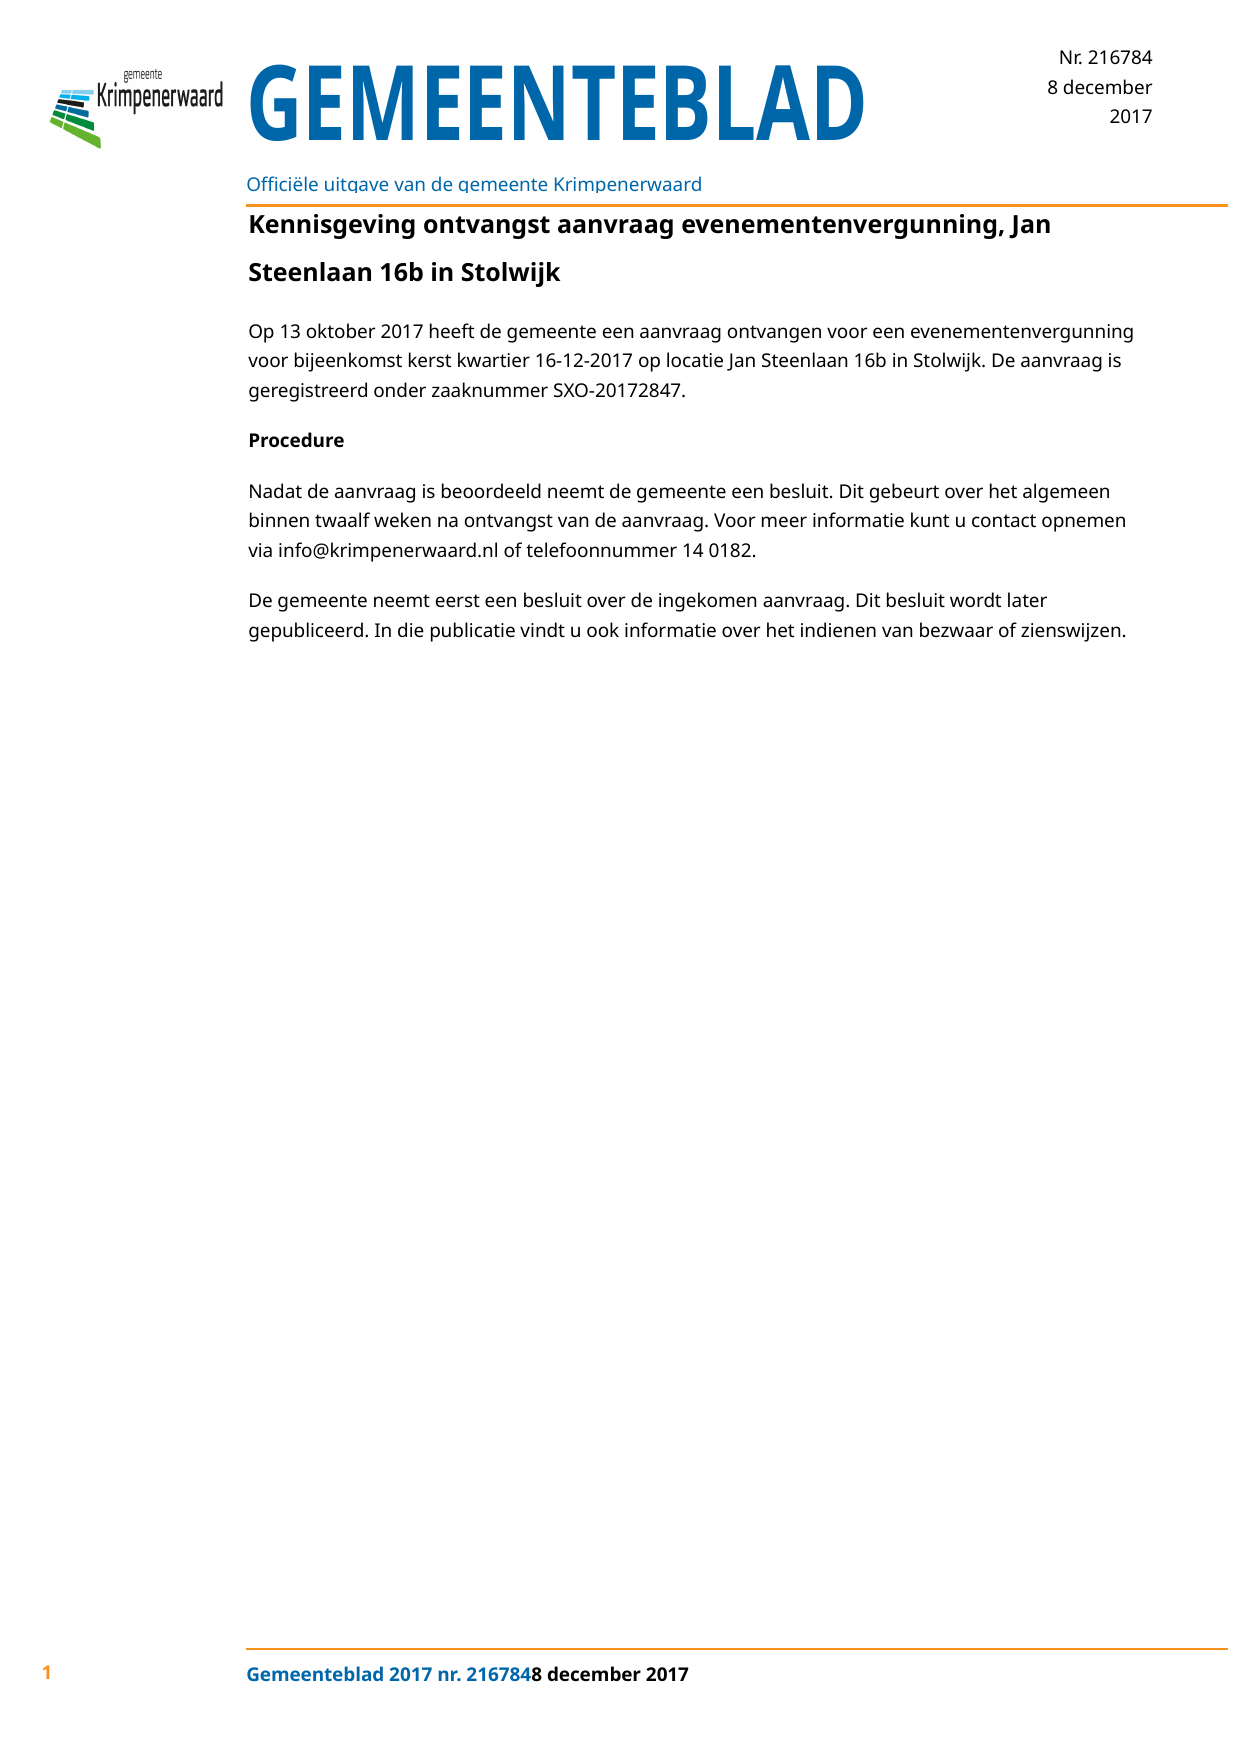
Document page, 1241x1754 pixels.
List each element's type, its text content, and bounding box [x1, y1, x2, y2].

text De gemeente neemt eerst een besluit over de ingekomen aanvraag. Dit besluit wordt later gepubliceerd. In die publicatie vindt u ook informatie over het indienen van bezwaar of zienswijzen. [248, 587, 1152, 643]
text Op 13 oktober 2017 heeft de gemeente een aanvraag ontvangen voor een evenementenvergunning voor bijeenkomst kerst kwartier 16-12-2017 op locatie Jan Steenlaan 16b in Stolwijk. De aanvraag is geregistreerd onder zaaknummer SXO-20172847. [248, 318, 1152, 403]
picture [41, 47, 231, 172]
text Nadat de aanvraag is beoordeeld neemt de gemeente een besluit. Dit gebeurt over het algemeen binnen twaalf weken na ontvangst van de aanvraag. Voor meer informatie kunt u contact opnemen via info@krimpenerwaard.nl of telefoonnummer 14 0182. [248, 478, 1152, 563]
text Kennisgeving ontvangst aanvraag evenementenvergunning, Jan Steenlaan 16b in Stolwijk [248, 207, 1152, 288]
text Procedure [248, 427, 1152, 453]
